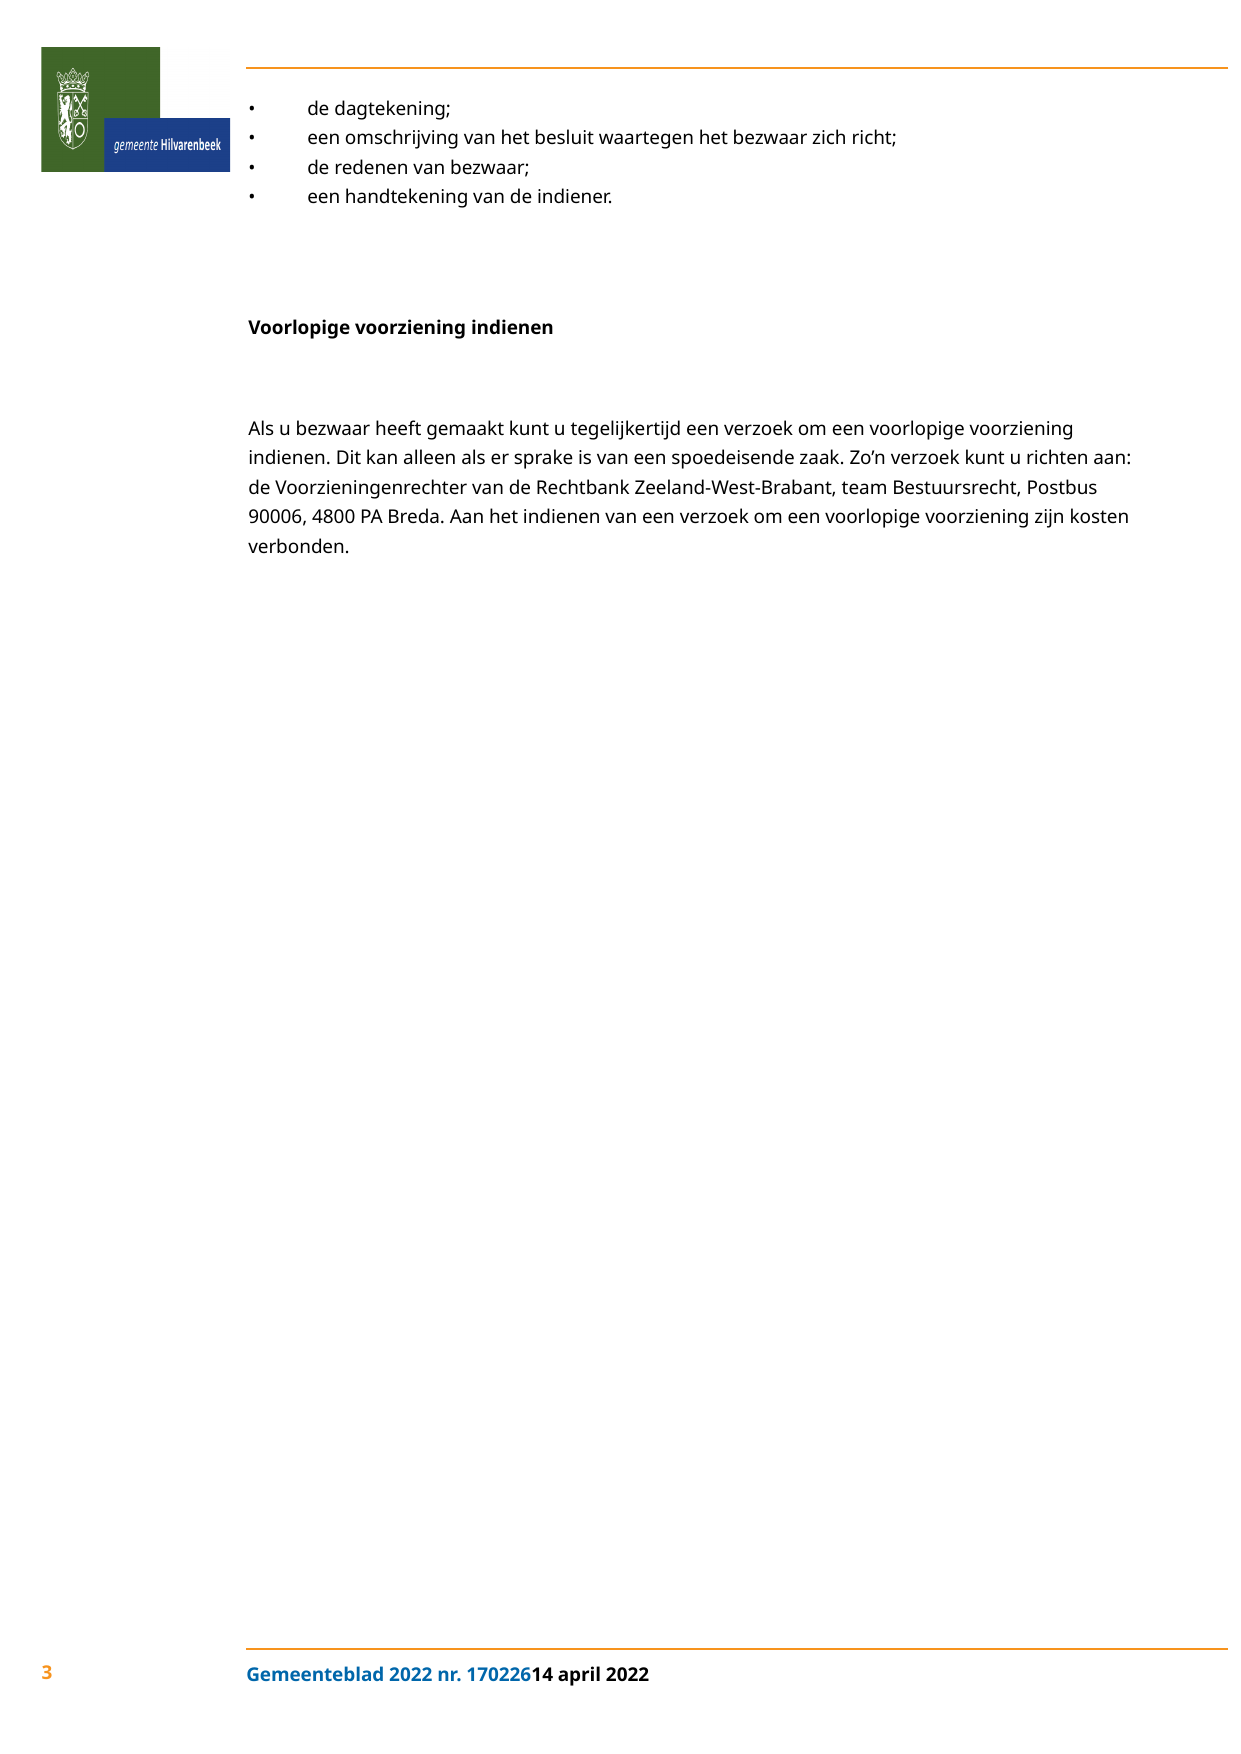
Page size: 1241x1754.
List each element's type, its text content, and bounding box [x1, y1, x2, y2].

text Voorlopige voorziening indienen [248, 314, 1152, 340]
list de redenen van bezwaar; [248, 154, 1152, 180]
picture [41, 47, 231, 172]
list de dagtekening; [248, 95, 1152, 121]
list een handtekening van de indiener. [248, 183, 1152, 209]
text Als u bezwaar heeft gemaakt kunt u tegelijkertijd een verzoek om een voorlopige voorziening indienen. Dit kan alleen als er sprake is van een spoedeisende zaak. Zo’n verzoek kunt u richten aan: de Voorzieningenrechter van de Rechtbank Zeeland-West-Brabant, team Bestuursrecht, Postbus 90006, 4800 PA Breda. Aan het indienen van een verzoek om een voorlopige voorziening zijn kosten verbonden. [248, 415, 1152, 559]
list een omschrijving van het besluit waartegen het bezwaar zich richt; [248, 124, 1152, 150]
